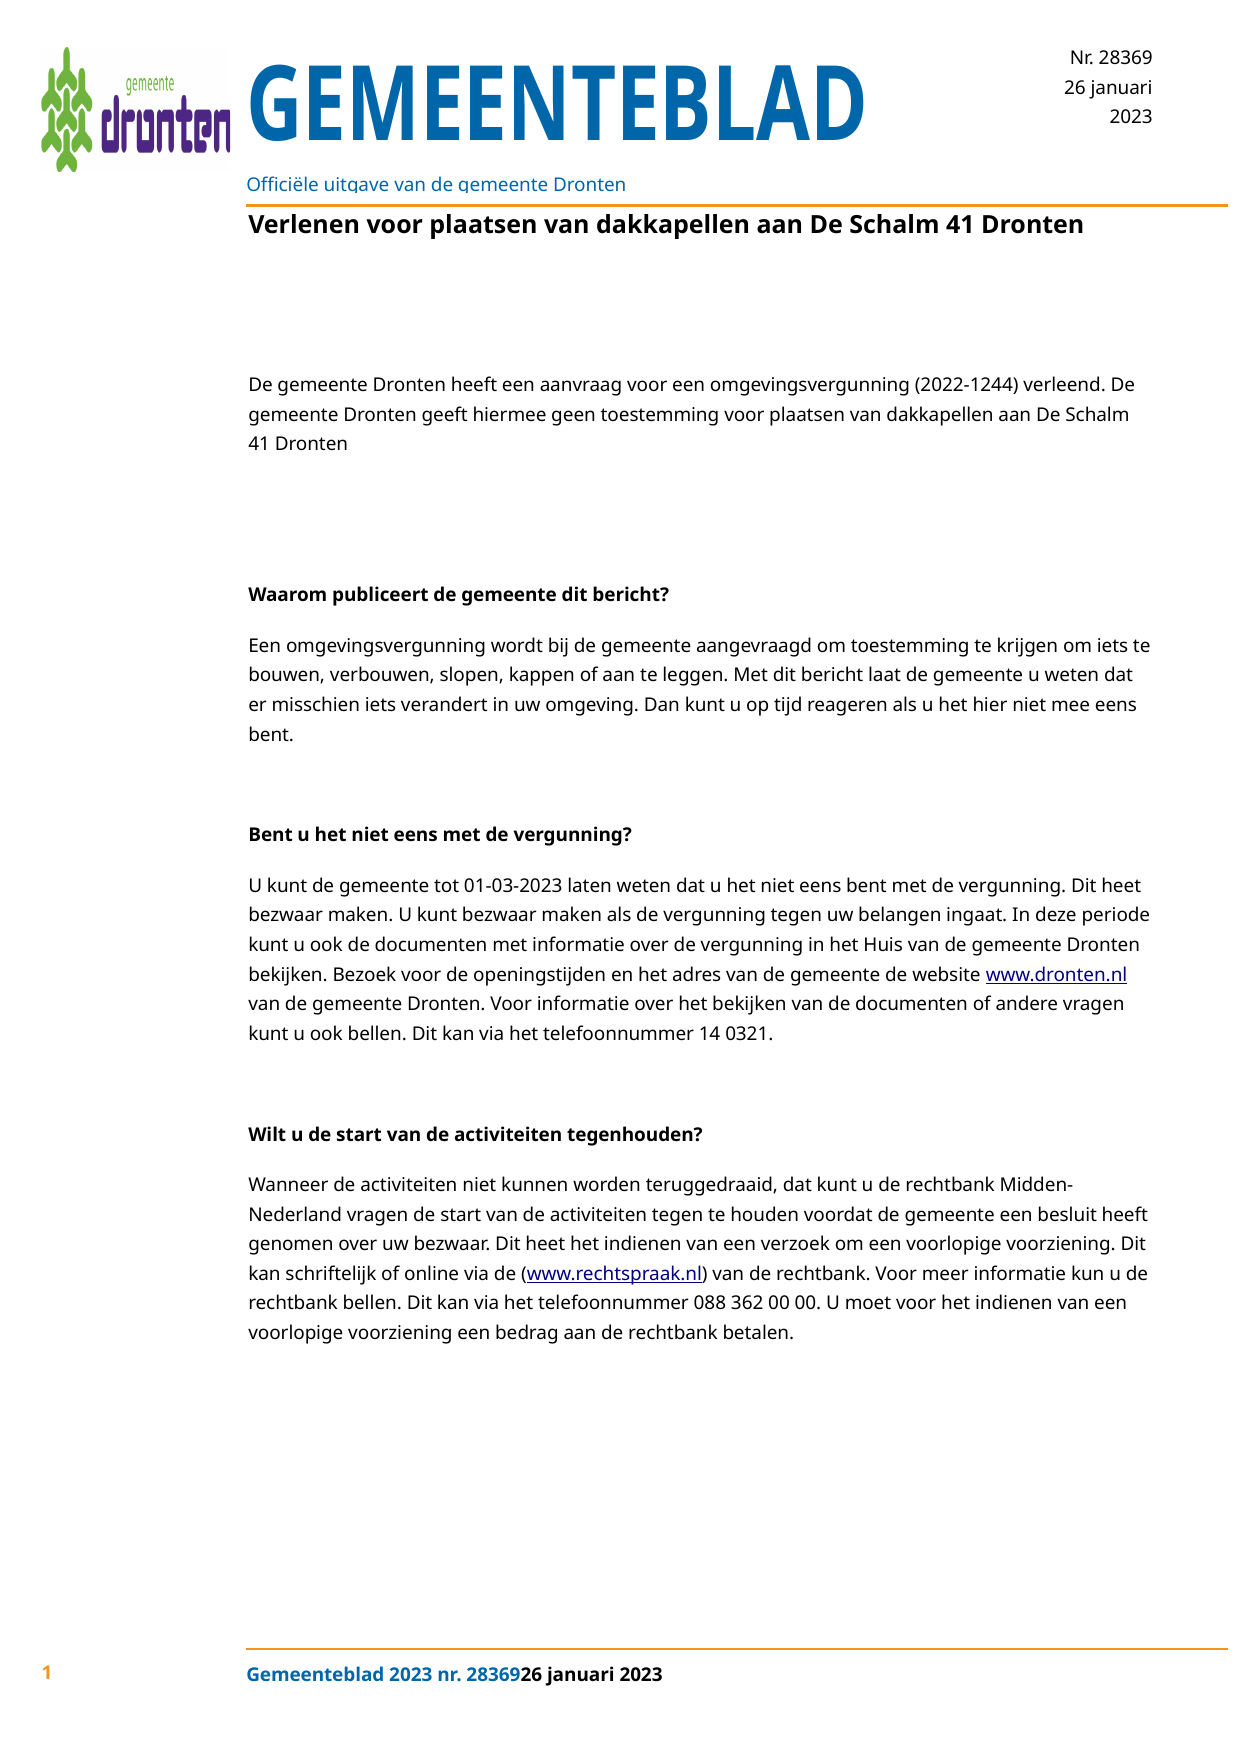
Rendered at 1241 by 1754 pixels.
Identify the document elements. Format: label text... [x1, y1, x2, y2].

text De gemeente Dronten heeft een aanvraag voor een omgevingsvergunning (2022-1244) verleend. De gemeente Dronten geeft hiermee geen toestemming voor plaatsen van dakkapellen aan De Schalm 41 Dronten [248, 371, 1152, 456]
text Wilt u de start van de activiteiten tegenhouden? [248, 1121, 1152, 1146]
text Bent u het niet eens met de vergunning? [248, 822, 1152, 847]
text U kunt de gemeente tot 01-03-2023 laten weten dat u het niet eens bent met de vergunning. Dit heet bezwaar maken. U kunt bezwaar maken als de vergunning tegen uw belangen ingaat. In deze periode kunt u ook de documenten met informatie over de vergunning in het Huis van de gemeente Dronten bekijken. Bezoek voor de openingstijden en het adres van de gemeente de website www.dronten.nl van de gemeente Dronten. Voor informatie over het bekijken van de documenten of andere vragen kunt u ook bellen. Dit kan via het telefoonnummer 14 0321. [248, 872, 1152, 1046]
picture [41, 47, 231, 172]
text Een omgevingsvergunning wordt bij de gemeente aangevraagd om toestemming te krijgen om iets te bouwen, verbouwen, slopen, kappen of aan te leggen. Met dit bericht laat de gemeente u weten dat er misschien iets verandert in uw omgeving. Dan kunt u op tijd reageren als u het hier niet mee eens bent. [248, 632, 1152, 746]
text Wanneer de activiteiten niet kunnen worden teruggedraaid, dat kunt u de rechtbank Midden-Nederland vragen de start van de activiteiten tegen te houden voordat de gemeente een besluit heeft genomen over uw bezwaar. Dit heet het indienen van een verzoek om een voorlopige voorziening. Dit kan schriftelijk of online via de (www.rechtspraak.nl) van de rechtbank. Voor meer informatie kun u de rechtbank bellen. Dit kan via het telefoonnummer 088 362 00 00. U moet voor het indienen van een voorlopige voorziening een bedrag aan de rechtbank betalen. [248, 1171, 1152, 1345]
text Verlenen voor plaatsen van dakkapellen aan De Schalm 41 Dronten [248, 207, 1152, 241]
text Waarom publiceert de gemeente dit bericht? [248, 582, 1152, 607]
